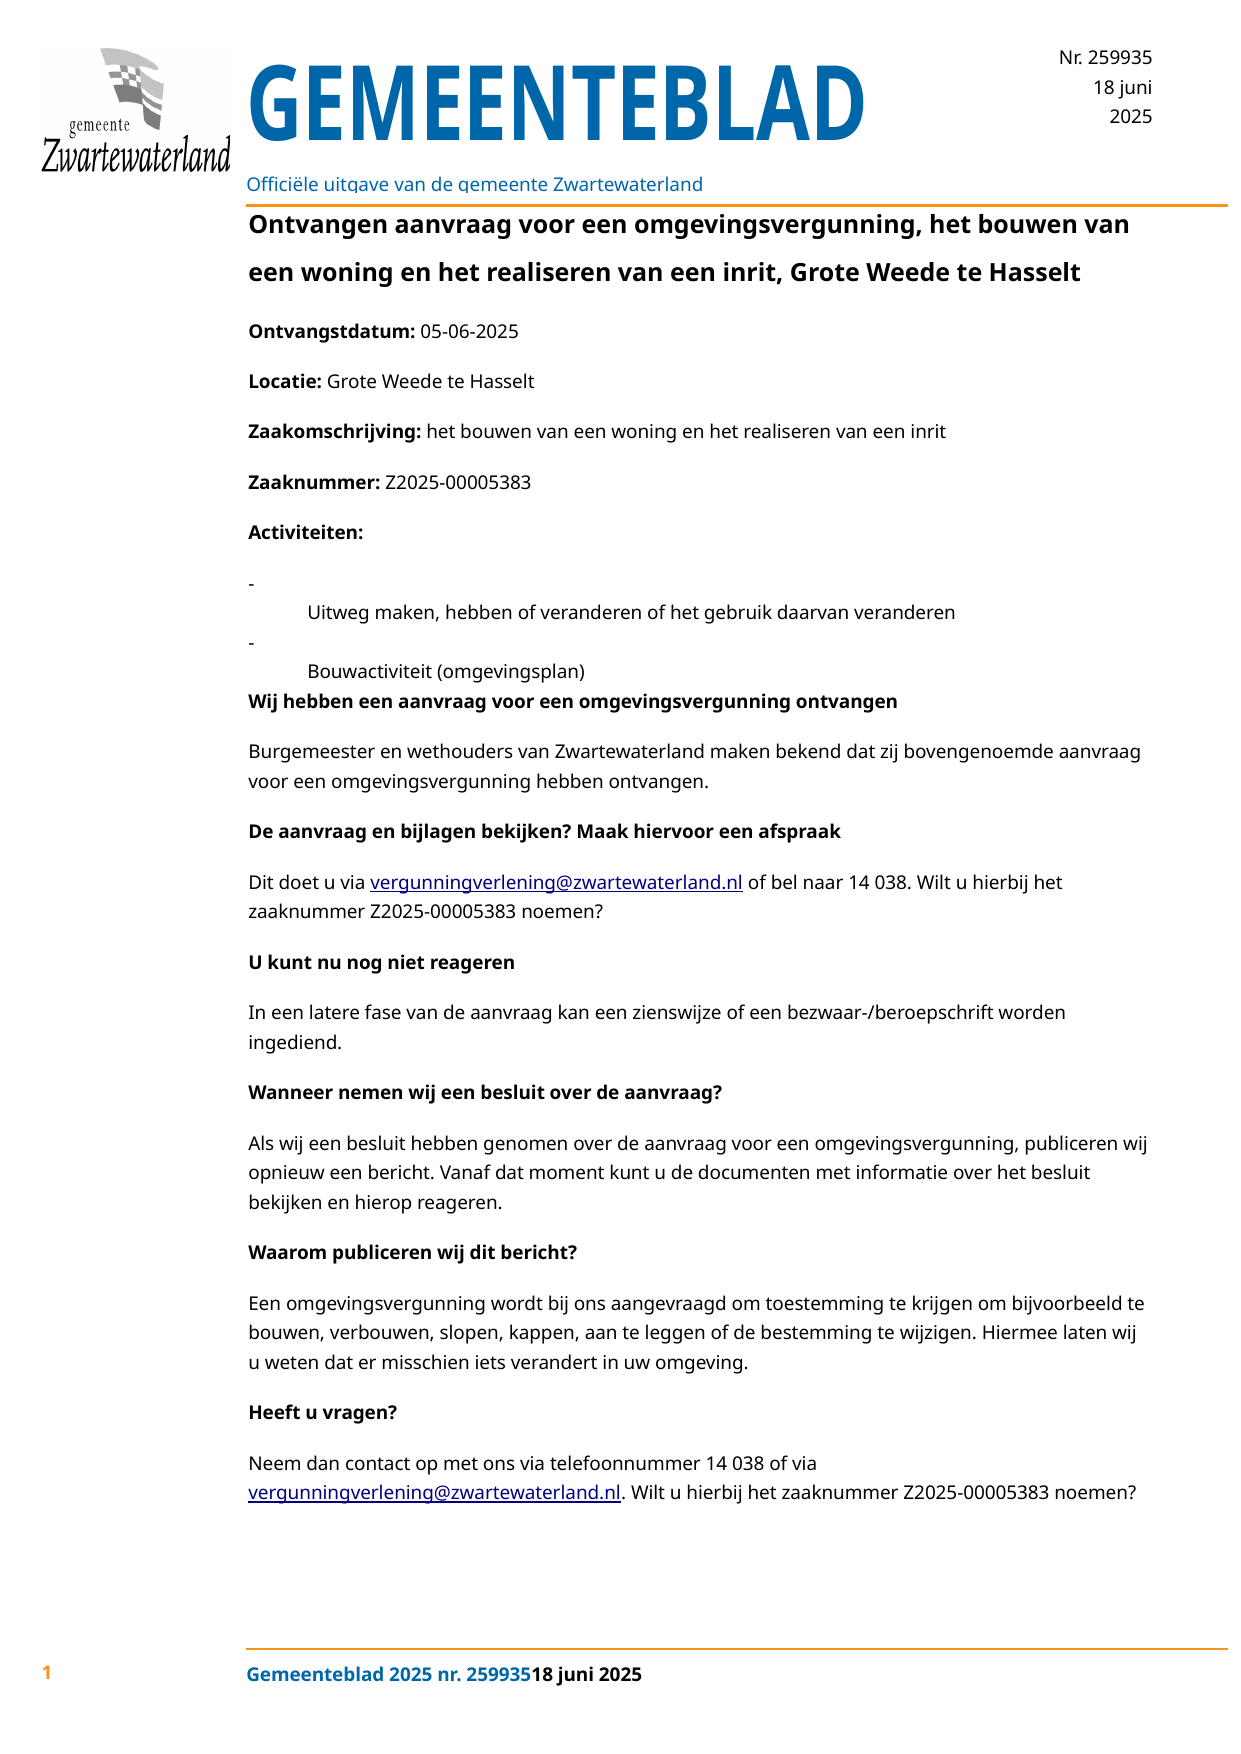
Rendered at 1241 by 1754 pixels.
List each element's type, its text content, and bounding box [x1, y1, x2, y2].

text Ontvangen aanvraag voor een omgevingsvergunning, het bouwen van een woning en het realiseren van een inrit, Grote Weede te Hasselt [248, 207, 1152, 288]
text Wij hebben een aanvraag voor een omgevingsvergunning ontvangen [248, 688, 1152, 714]
text U kunt nu nog niet reageren [248, 949, 1152, 975]
picture [41, 47, 231, 172]
text Locatie: Grote Weede te Hasselt [248, 368, 1152, 394]
text Activiteiten: [248, 519, 1152, 545]
text In een latere fase van de aanvraag kan een zienswijze of een bezwaar-/beroepschrift worden ingediend. [248, 999, 1152, 1055]
text Wanneer nemen wij een besluit over de aanvraag? [248, 1079, 1152, 1105]
text Heeft u vragen? [248, 1399, 1152, 1425]
text Zaakomschrijving: het bouwen van een woning en het realiseren van een inrit [248, 419, 1152, 444]
list Uitweg maken, hebben of veranderen of het gebruik daarvan veranderen [248, 599, 1152, 625]
text De aanvraag en bijlagen bekijken? Maak hiervoor een afspraak [248, 819, 1152, 844]
text Als wij een besluit hebben genomen over de aanvraag voor een omgevingsvergunning, publiceren wij opnieuw een bericht. Vanaf dat moment kunt u de documenten met informatie over het besluit bekijken en hierop reageren. [248, 1130, 1152, 1215]
list Bouwactiviteit (omgevingsplan) [248, 659, 1152, 684]
text Burgemeester en wethouders van Zwartewaterland maken bekend dat zij bovengenoemde aanvraag voor een omgevingsvergunning hebben ontvangen. [248, 739, 1152, 794]
text Neem dan contact op met ons via telefoonnummer 14 038 of via vergunningverlening@zwartewaterland.nl. Wilt u hierbij het zaaknummer Z2025-00005383 noemen? [248, 1450, 1152, 1505]
text Een omgevingsvergunning wordt bij ons aangevraagd om toestemming te krijgen om bijvoorbeeld te bouwen, verbouwen, slopen, kappen, aan te leggen of de bestemming te wijzigen. Hiermee laten wij u weten dat er misschien iets verandert in uw omgeving. [248, 1290, 1152, 1375]
text Dit doet u via vergunningverlening@zwartewaterland.nl of bel naar 14 038. Wilt u hierbij het zaaknummer Z2025-00005383 noemen? [248, 869, 1152, 924]
text Zaaknummer: Z2025-00005383 [248, 469, 1152, 495]
text Waarom publiceren wij dit bericht? [248, 1239, 1152, 1265]
text Ontvangstdatum: 05-06-2025 [248, 318, 1152, 344]
